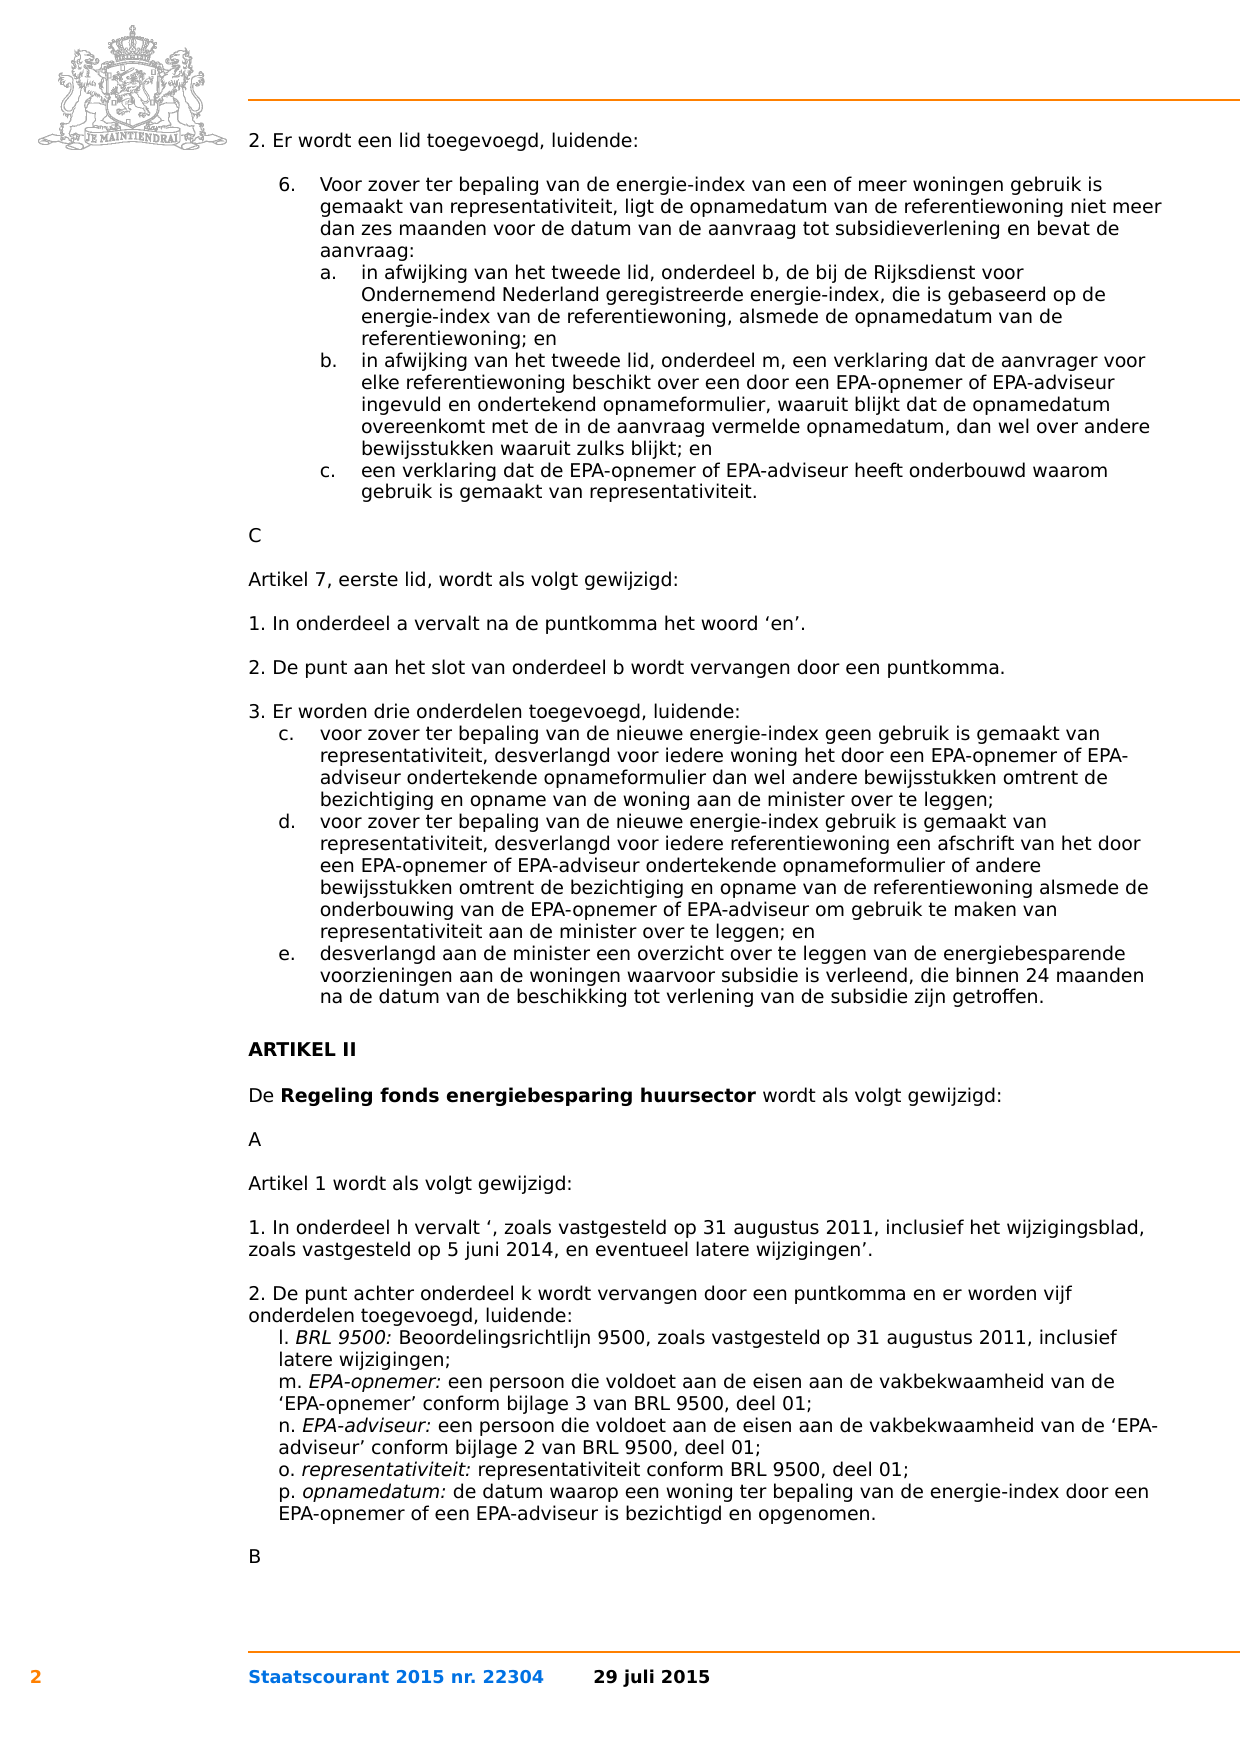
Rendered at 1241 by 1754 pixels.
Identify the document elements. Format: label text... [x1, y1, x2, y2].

text n. EPA-adviseur: een persoon die voldoet aan de eisen aan de vakbekwaamheid van de ‘EPA-adviseur’ conform bijlage 2 van BRL 9500, deel 01; [278, 1415, 1163, 1459]
text c. voor zover ter bepaling van de nieuwe energie-index geen gebruik is gemaakt van representativiteit, desverlangd voor iedere woning het door een EPA-opnemer of EPA-adviseur ondertekende opnameformulier dan wel andere bewijsstukken omtrent de bezichtiging en opname van de woning aan de minister over te leggen; [278, 723, 1163, 811]
text B [248, 1546, 1163, 1568]
text 2. Er wordt een lid toegevoegd, luidende: [248, 130, 1163, 152]
text b. in afwijking van het tweede lid, onderdeel m, een verklaring dat de aanvrager voor elke referentiewoning beschikt over een door een EPA-opnemer of EPA-adviseur ingevuld en ondertekend opnameformulier, waaruit blijkt dat de opnamedatum overeenkomt met de in de aanvraag vermelde opnamedatum, dan wel over andere bewijsstukken waaruit zulks blijkt; en [319, 349, 1163, 459]
text 1. In onderdeel h vervalt ‘, zoals vastgesteld op 31 augustus 2011, inclusief het wijzigingsblad, zoals vastgesteld op 5 juni 2014, en eventueel latere wijzigingen’. [248, 1217, 1163, 1261]
text e. desverlangd aan de minister een overzicht over te leggen van de energiebesparende voorzieningen aan de woningen waarvoor subsidie is verleend, die binnen 24 maanden na de datum van de beschikking tot verlening van de subsidie zijn getroffen. [278, 942, 1163, 1008]
text a. in afwijking van het tweede lid, onderdeel b, de bij de Rijksdienst voor Ondernemend Nederland geregistreerde energie-index, die is gebaseerd op de energie-index van de referentiewoning, alsmede de opnamedatum van de referentiewoning; en [319, 262, 1163, 349]
text A [248, 1129, 1163, 1151]
text 1. In onderdeel a vervalt na de puntkomma het woord ‘en’. [248, 613, 1163, 635]
text l. BRL 9500: Beoordelingsrichtlijn 9500, zoals vastgesteld op 31 augustus 2011, inclusief latere wijzigingen; [278, 1327, 1163, 1371]
text 3. Er worden drie onderdelen toegevoegd, luidende: [248, 701, 1163, 723]
picture [38, 25, 227, 150]
text 2. De punt aan het slot van onderdeel b wordt vervangen door een puntkomma. [248, 657, 1163, 679]
subtitle ARTIKEL II [248, 1038, 1163, 1060]
text m. EPA-opnemer: een persoon die voldoet aan de eisen aan de vakbekwaamheid van de ‘EPA-opnemer’ conform bijlage 3 van BRL 9500, deel 01; [278, 1371, 1163, 1415]
text 6. Voor zover ter bepaling van de energie-index van een of meer woningen gebruik is gemaakt van representativiteit, ligt de opnamedatum van de referentiewoning niet meer dan zes maanden voor de datum van de aanvraag tot subsidieverlening en bevat de aanvraag: [278, 174, 1163, 262]
text p. opnamedatum: de datum waarop een woning ter bepaling van de energie-index door een EPA-opnemer of een EPA-adviseur is bezichtigd en opgenomen. [278, 1481, 1163, 1524]
text De Regeling fonds energiebesparing huursector wordt als volgt gewijzigd: [248, 1085, 1163, 1107]
text Artikel 1 wordt als volgt gewijzigd: [248, 1173, 1163, 1195]
text c. een verklaring dat de EPA-opnemer of EPA-adviseur heeft onderbouwd waarom gebruik is gemaakt van representativiteit. [319, 459, 1163, 503]
text o. representativiteit: representativiteit conform BRL 9500, deel 01; [278, 1459, 1163, 1481]
text C [248, 525, 1163, 547]
text 2. De punt achter onderdeel k wordt vervangen door een puntkomma en er worden vijf onderdelen toegevoegd, luidende: [248, 1283, 1163, 1327]
text Artikel 7, eerste lid, wordt als volgt gewijzigd: [248, 569, 1163, 591]
text d. voor zover ter bepaling van de nieuwe energie-index gebruik is gemaakt van representativiteit, desverlangd voor iedere referentiewoning een afschrift van het door een EPA-opnemer of EPA-adviseur ondertekende opnameformulier of andere bewijsstukken omtrent de bezichtiging en opname van de referentiewoning alsmede de onderbouwing van de EPA-opnemer of EPA-adviseur om gebruik te maken van representativiteit aan de minister over te leggen; en [278, 811, 1163, 942]
